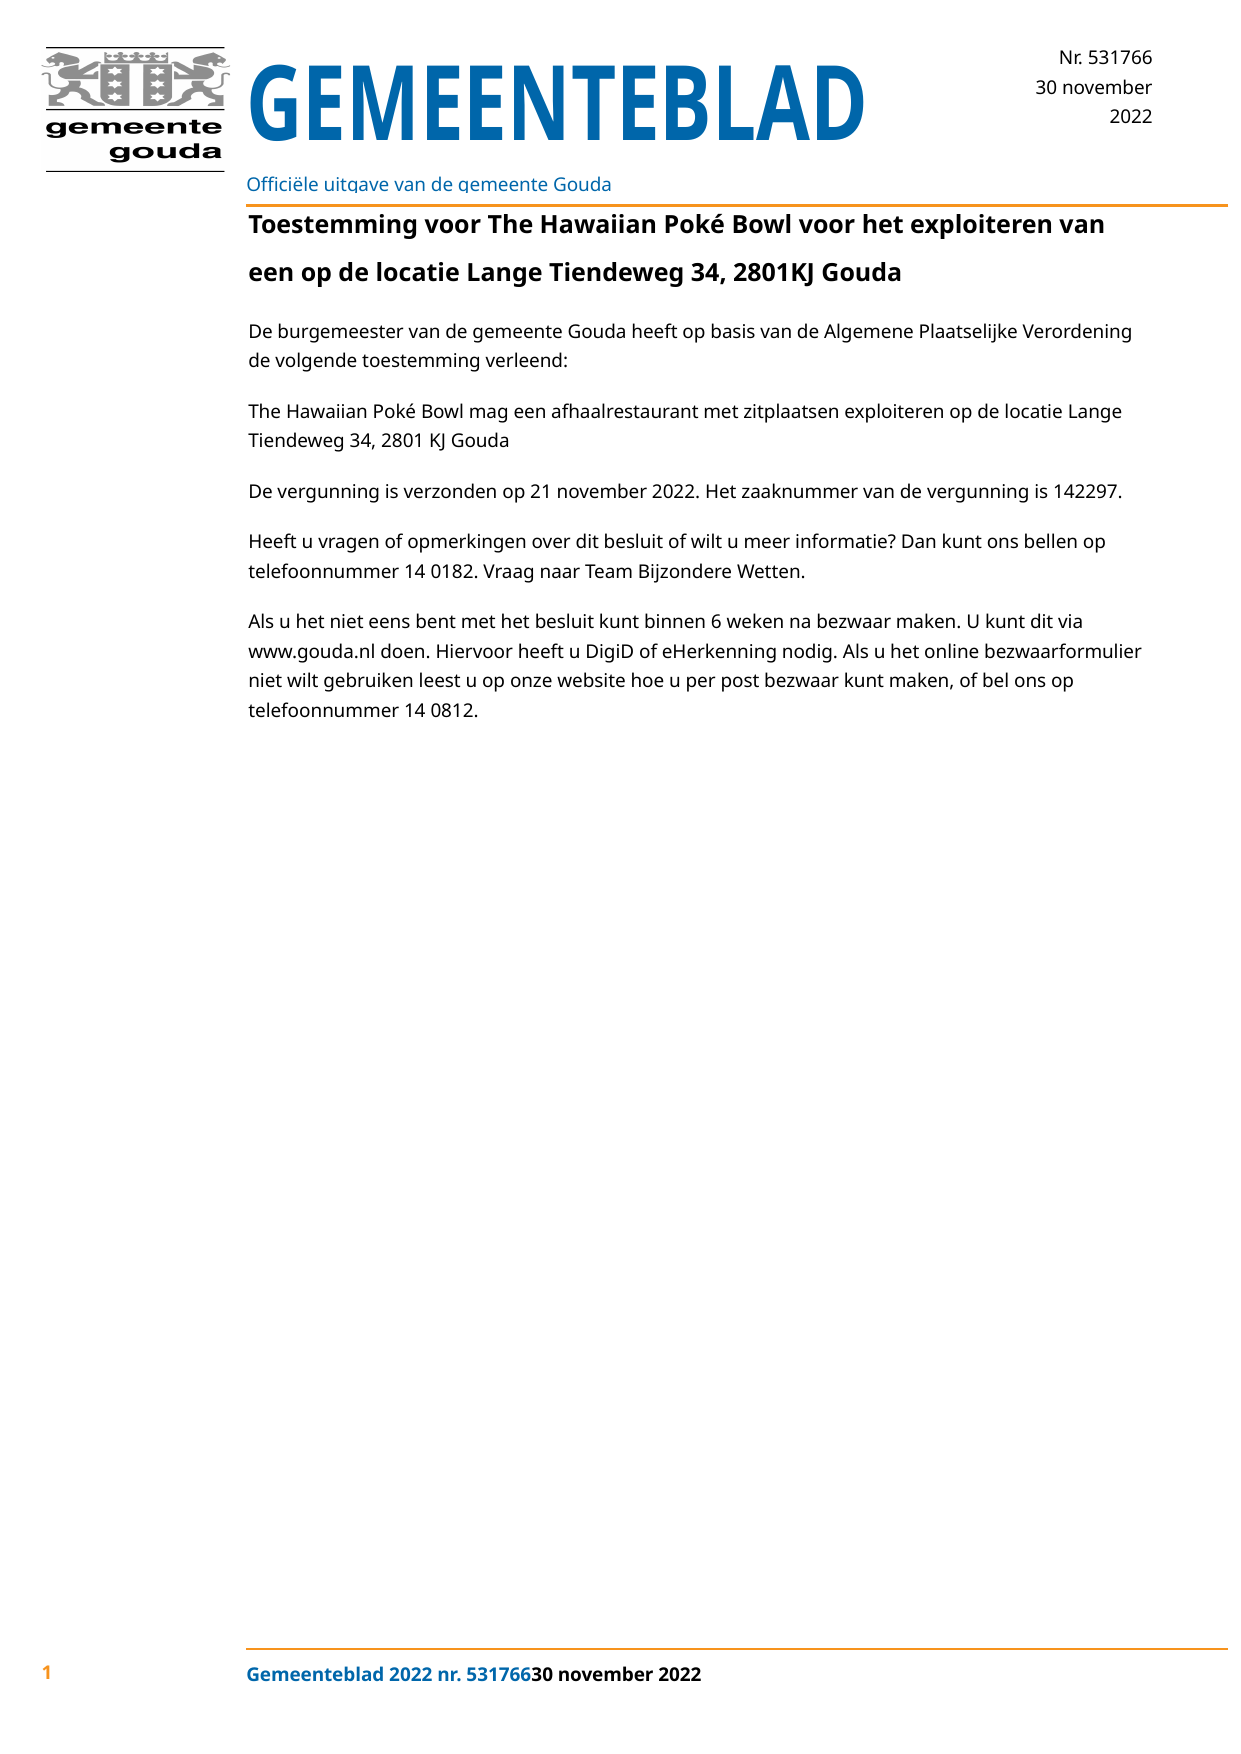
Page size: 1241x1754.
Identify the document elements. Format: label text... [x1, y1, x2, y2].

text The Hawaiian Poké Bowl mag een afhaalrestaurant met zitplaatsen exploiteren op de locatie Lange Tiendeweg 34, 2801 KJ Gouda [248, 398, 1152, 453]
text Heeft u vragen of opmerkingen over dit besluit of wilt u meer informatie? Dan kunt ons bellen op telefoonnummer 14 0182. Vraag naar Team Bijzondere Wetten. [248, 528, 1152, 584]
picture [41, 47, 231, 172]
text De burgemeester van de gemeente Gouda heeft op basis van de Algemene Plaatselijke Verordening de volgende toestemming verleend: [248, 318, 1152, 373]
text De vergunning is verzonden op 21 november 2022. Het zaaknummer van de vergunning is 142297. [248, 478, 1152, 504]
text Toestemming voor The Hawaiian Poké Bowl voor het exploiteren van een op de locatie Lange Tiendeweg 34, 2801KJ Gouda [248, 207, 1152, 288]
text Als u het niet eens bent met het besluit kunt binnen 6 weken na bezwaar maken. U kunt dit via www.gouda.nl doen. Hiervoor heeft u DigiD of eHerkenning nodig. Als u het online bezwaarformulier niet wilt gebruiken leest u op onze website hoe u per post bezwaar kunt maken, of bel ons op telefoonnummer 14 0812. [248, 608, 1152, 723]
